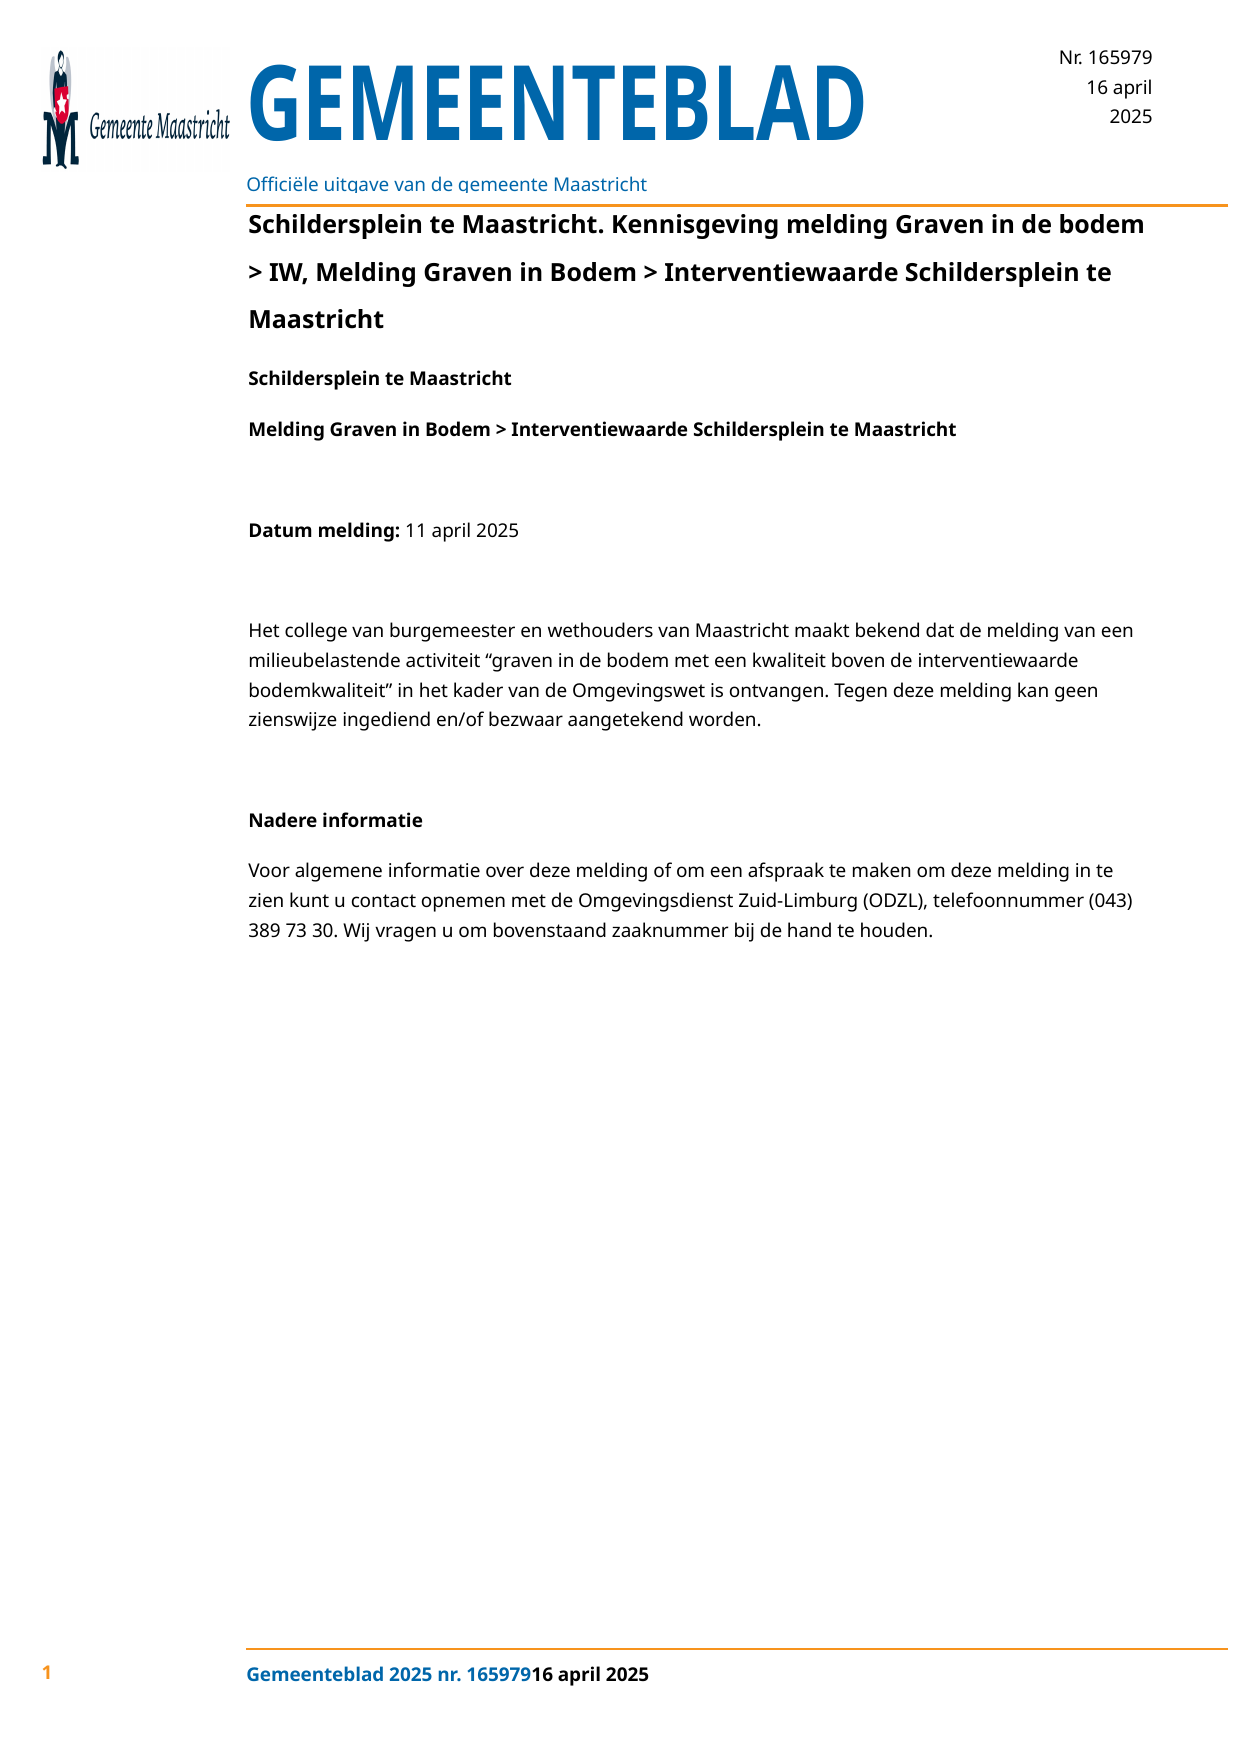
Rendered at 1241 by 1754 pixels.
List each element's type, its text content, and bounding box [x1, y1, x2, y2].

text Schildersplein te Maastricht. Kennisgeving melding Graven in de bodem > IW, Melding Graven in Bodem > Interventiewaarde Schildersplein te Maastricht [248, 207, 1152, 336]
picture [41, 47, 231, 172]
text Het college van burgemeester en wethouders van Maastricht maakt bekend dat de melding van een milieubelastende activiteit “graven in de bodem met een kwaliteit boven de interventiewaarde bodemkwaliteit” in het kader van de Omgevingswet is ontvangen. Tegen deze melding kan geen zienswijze ingediend en/of bezwaar aangetekend worden. [248, 618, 1152, 732]
text Schildersplein te Maastricht [248, 366, 1152, 391]
text Voor algemene informatie over deze melding of om een afspraak te maken om deze melding in te zien kunt u contact opnemen met de Omgevingsdienst Zuid-Limburg (ODZL), telefoonnummer (043) 389 73 30. Wij vragen u om bovenstaand zaaknummer bij de hand te houden. [248, 858, 1152, 942]
text Datum melding: 11 april 2025 [248, 517, 1152, 542]
text Nadere informatie [248, 807, 1152, 833]
text Melding Graven in Bodem > Interventiewaarde Schildersplein te Maastricht [248, 416, 1152, 442]
